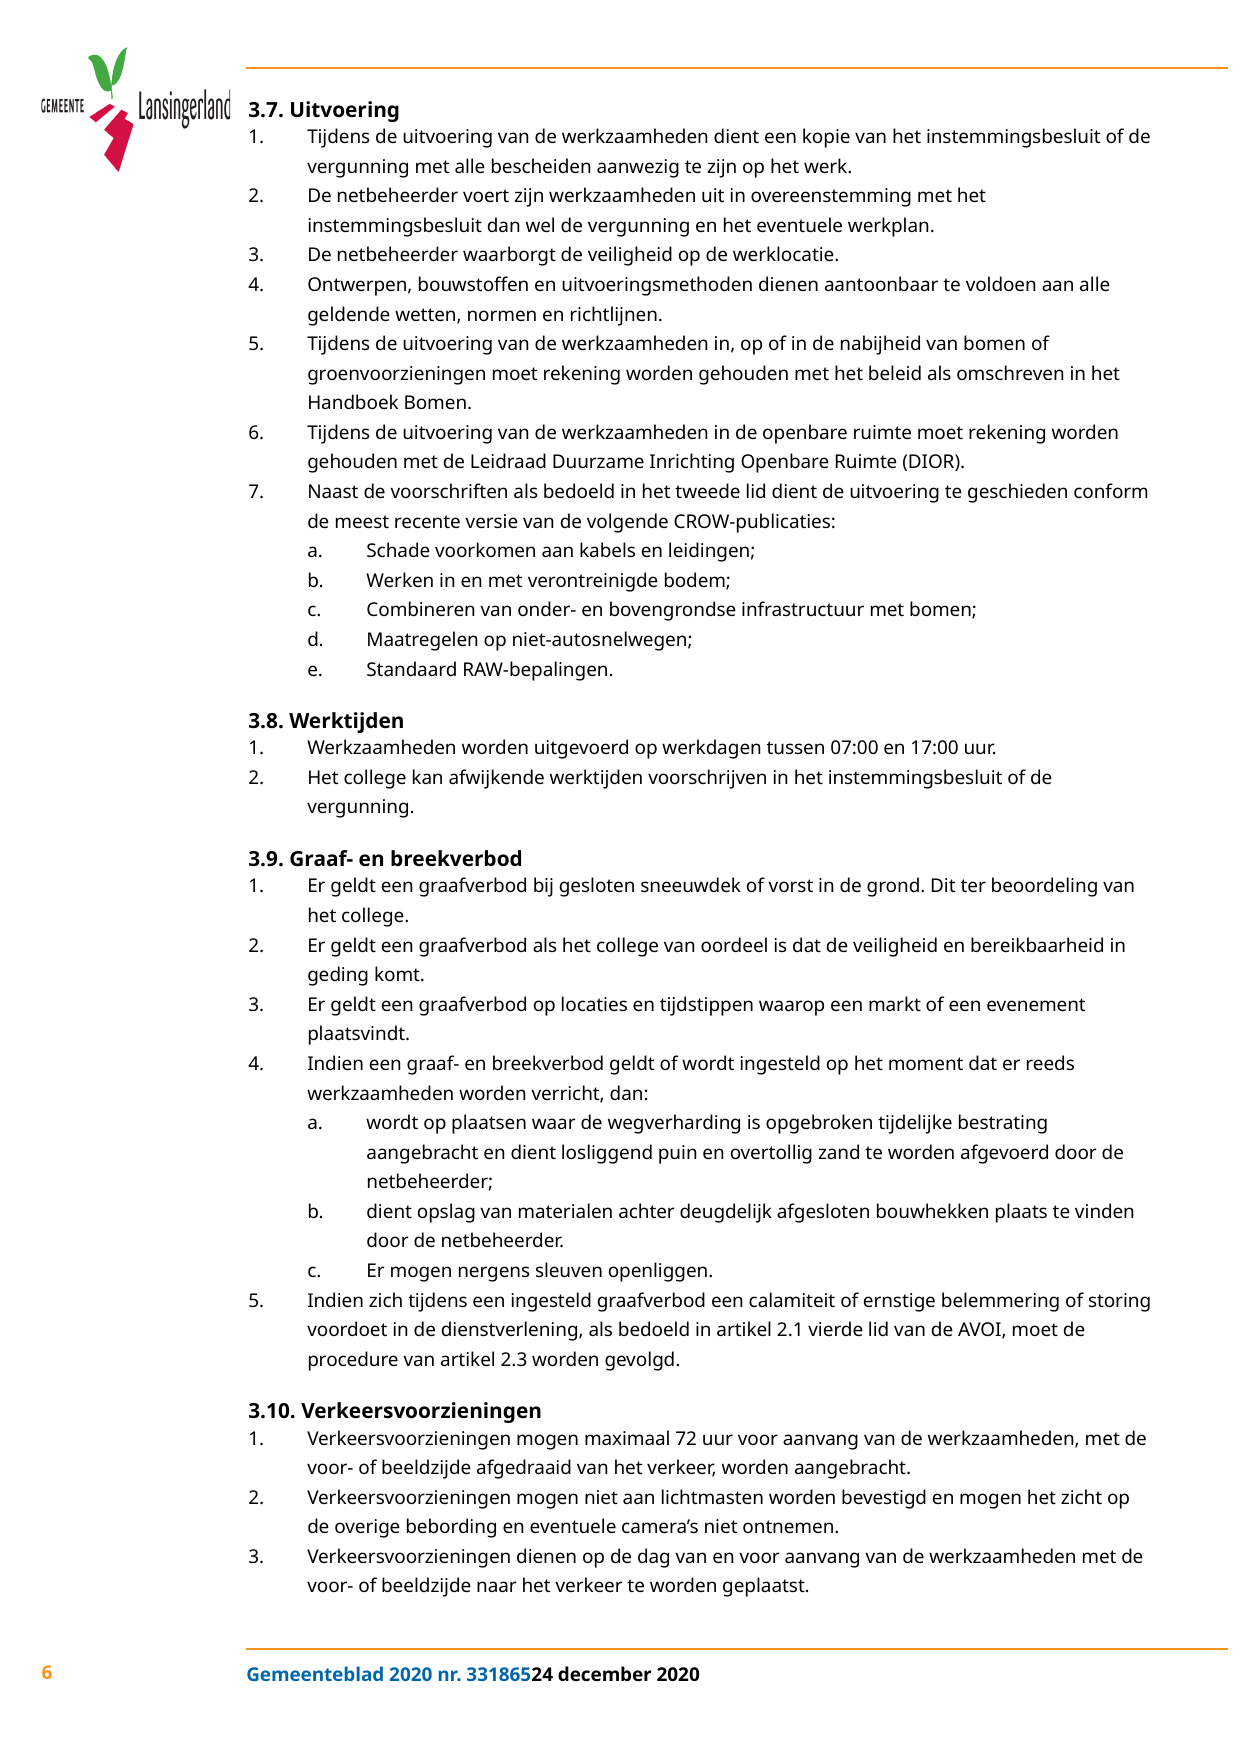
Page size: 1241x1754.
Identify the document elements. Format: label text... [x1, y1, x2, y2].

list Werken in en met verontreinigde bodem; [307, 567, 1152, 593]
list Ontwerpen, bouwstoffen en uitvoeringsmethoden dienen aantoonbaar te voldoen aan alle geldende wetten, normen en richtlijnen. [248, 271, 1152, 326]
list Maatregelen op niet-autosnelwegen; [307, 626, 1152, 652]
list Naast de voorschriften als bedoeld in het tweede lid dient de uitvoering te geschieden conform de meest recente versie van de volgende CROW-publicaties: [248, 478, 1152, 533]
text 3.7. Uitvoering [248, 95, 1152, 123]
list Verkeersvoorzieningen mogen maximaal 72 uur voor aanvang van de werkzaamheden, met de voor- of beeldzijde afgedraaid van het verkeer, worden aangebracht. [248, 1425, 1152, 1480]
list Indien zich tijdens een ingesteld graafverbod een calamiteit of ernstige belemmering of storing voordoet in de dienstverlening, als bedoeld in artikel 2.1 vierde lid van de AVOI, moet de procedure van artikel 2.3 worden gevolgd. [248, 1287, 1152, 1372]
picture [41, 47, 231, 172]
list Combineren van onder- en bovengrondse infrastructuur met bomen; [307, 597, 1152, 622]
list wordt op plaatsen waar de wegverharding is opgebroken tijdelijke bestrating aangebracht en dient losliggend puin en overtollig zand te worden afgevoerd door de netbeheerder; [307, 1109, 1152, 1194]
list Werkzaamheden worden uitgevoerd op werkdagen tussen 07:00 en 17:00 uur. [248, 734, 1152, 760]
list Tijdens de uitvoering van de werkzaamheden dient een kopie van het instemmingsbesluit of de vergunning met alle bescheiden aanwezig te zijn op het werk. [248, 123, 1152, 178]
list Schade voorkomen aan kabels en leidingen; [307, 537, 1152, 563]
text 3.9. Graaf- en breekverbod [248, 844, 1152, 873]
list Het college kan afwijkende werktijden voorschrijven in het instemmingsbesluit of de vergunning. [248, 764, 1152, 819]
list Er geldt een graafverbod als het college van oordeel is dat de veiligheid en bereikbaarheid in geding komt. [248, 932, 1152, 987]
text 3.10. Verkeersvoorzieningen [248, 1396, 1152, 1425]
list Indien een graaf- en breekverbod geldt of wordt ingesteld op het moment dat er reeds werkzaamheden worden verricht, dan: [248, 1050, 1152, 1105]
list Verkeersvoorzieningen dienen op de dag van en voor aanvang van de werkzaamheden met de voor- of beeldzijde naar het verkeer te worden geplaatst. [248, 1543, 1152, 1598]
list dient opslag van materialen achter deugdelijk afgesloten bouwhekken plaats te vinden door de netbeheerder. [307, 1198, 1152, 1253]
list De netbeheerder voert zijn werkzaamheden uit in overeenstemming met het instemmingsbesluit dan wel de vergunning en het eventuele werkplan. [248, 182, 1152, 238]
list Tijdens de uitvoering van de werkzaamheden in de openbare ruimte moet rekening worden gehouden met de Leidraad Duurzame Inrichting Openbare Ruimte (DIOR). [248, 419, 1152, 474]
list Standaard RAW-bepalingen. [307, 656, 1152, 681]
list Tijdens de uitvoering van de werkzaamheden in, op of in de nabijheid van bomen of groenvoorzieningen moet rekening worden gehouden met het beleid als omschreven in het Handboek Bomen. [248, 330, 1152, 415]
list Er geldt een graafverbod bij gesloten sneeuwdek of vorst in de grond. Dit ter beoordeling van het college. [248, 873, 1152, 928]
list Er geldt een graafverbod op locaties en tijdstippen waarop een markt of een evenement plaatsvindt. [248, 991, 1152, 1046]
list Er mogen nergens sleuven openliggen. [307, 1257, 1152, 1283]
text 3.8. Werktijden [248, 706, 1152, 734]
list De netbeheerder waarborgt de veiligheid op de werklocatie. [248, 242, 1152, 267]
list Verkeersvoorzieningen mogen niet aan lichtmasten worden bevestigd en mogen het zicht op de overige bebording en eventuele camera’s niet ontnemen. [248, 1484, 1152, 1539]
